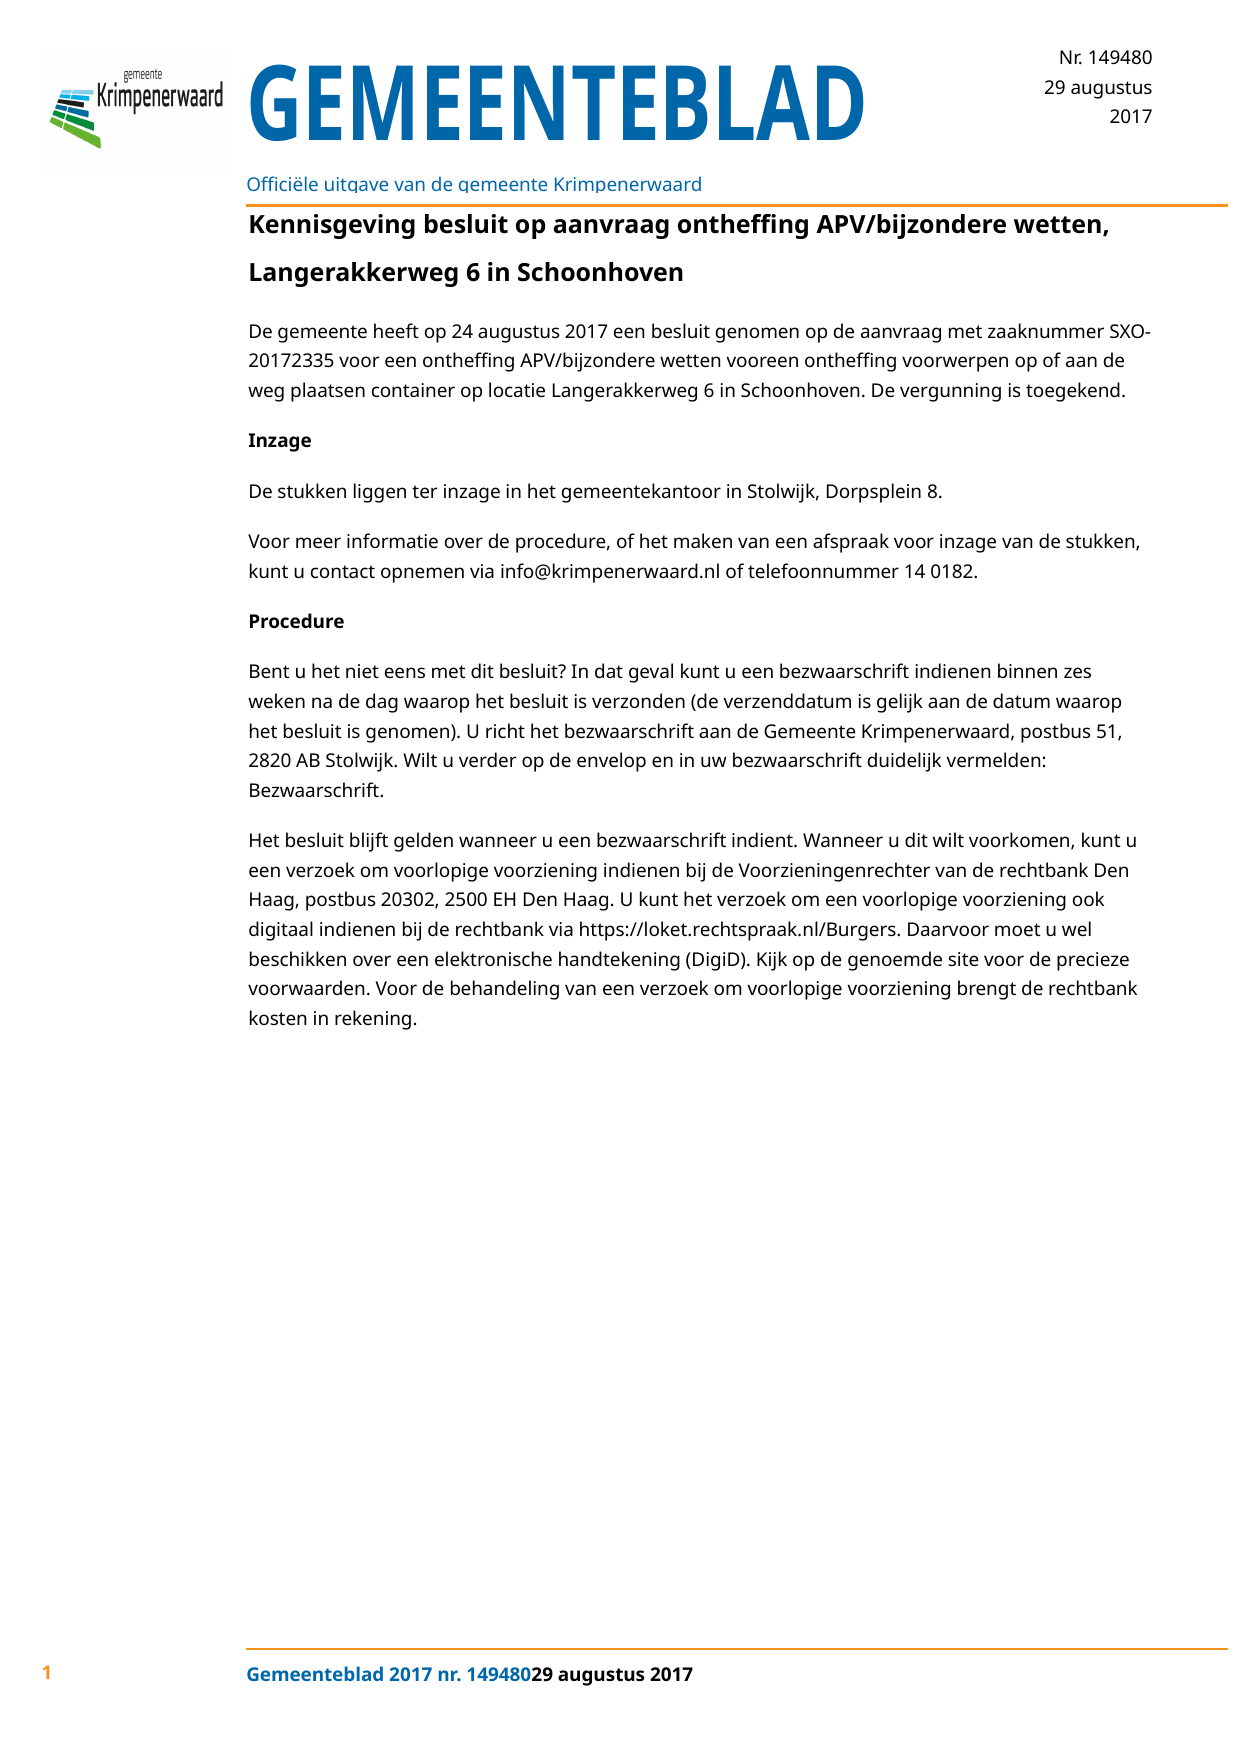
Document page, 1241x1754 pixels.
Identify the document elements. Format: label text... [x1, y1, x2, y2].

text De gemeente heeft op 24 augustus 2017 een besluit genomen op de aanvraag met zaaknummer SXO-20172335 voor een ontheffing APV/bijzondere wetten vooreen ontheffing voorwerpen op of aan de weg plaatsen container op locatie Langerakkerweg 6 in Schoonhoven. De vergunning is toegekend. [248, 318, 1152, 403]
text Kennisgeving besluit op aanvraag ontheffing APV/bijzondere wetten, Langerakkerweg 6 in Schoonhoven [248, 207, 1152, 288]
text Procedure [248, 608, 1152, 634]
text Het besluit blijft gelden wanneer u een bezwaarschrift indient. Wanneer u dit wilt voorkomen, kunt u een verzoek om voorlopige voorziening indienen bij de Voorzieningenrechter van de rechtbank Den Haag, postbus 20302, 2500 EH Den Haag. U kunt het verzoek om een voorlopige voorziening ook digitaal indienen bij de rechtbank via https://loket.rechtspraak.nl/Burgers. Daarvoor moet u wel beschikken over een elektronische handtekening (DigiD). Kijk op de genoemde site voor de precieze voorwaarden. Voor de behandeling van een verzoek om voorlopige voorziening brengt de rechtbank kosten in rekening. [248, 827, 1152, 1031]
text Inzage [248, 427, 1152, 453]
text Bent u het niet eens met dit besluit? In dat geval kunt u een bezwaarschrift indienen binnen zes weken na de dag waarop het besluit is verzonden (de verzenddatum is gelijk aan de datum waarop het besluit is genomen). U richt het bezwaarschrift aan de Gemeente Krimpenerwaard, postbus 51, 2820 AB Stolwijk. Wilt u verder op de envelop en in uw bezwaarschrift duidelijk vermelden: Bezwaarschrift. [248, 659, 1152, 803]
picture [41, 47, 231, 172]
text Voor meer informatie over de procedure, of het maken van een afspraak voor inzage van de stukken, kunt u contact opnemen via info@krimpenerwaard.nl of telefoonnummer 14 0182. [248, 528, 1152, 584]
text De stukken liggen ter inzage in het gemeentekantoor in Stolwijk, Dorpsplein 8. [248, 478, 1152, 504]
